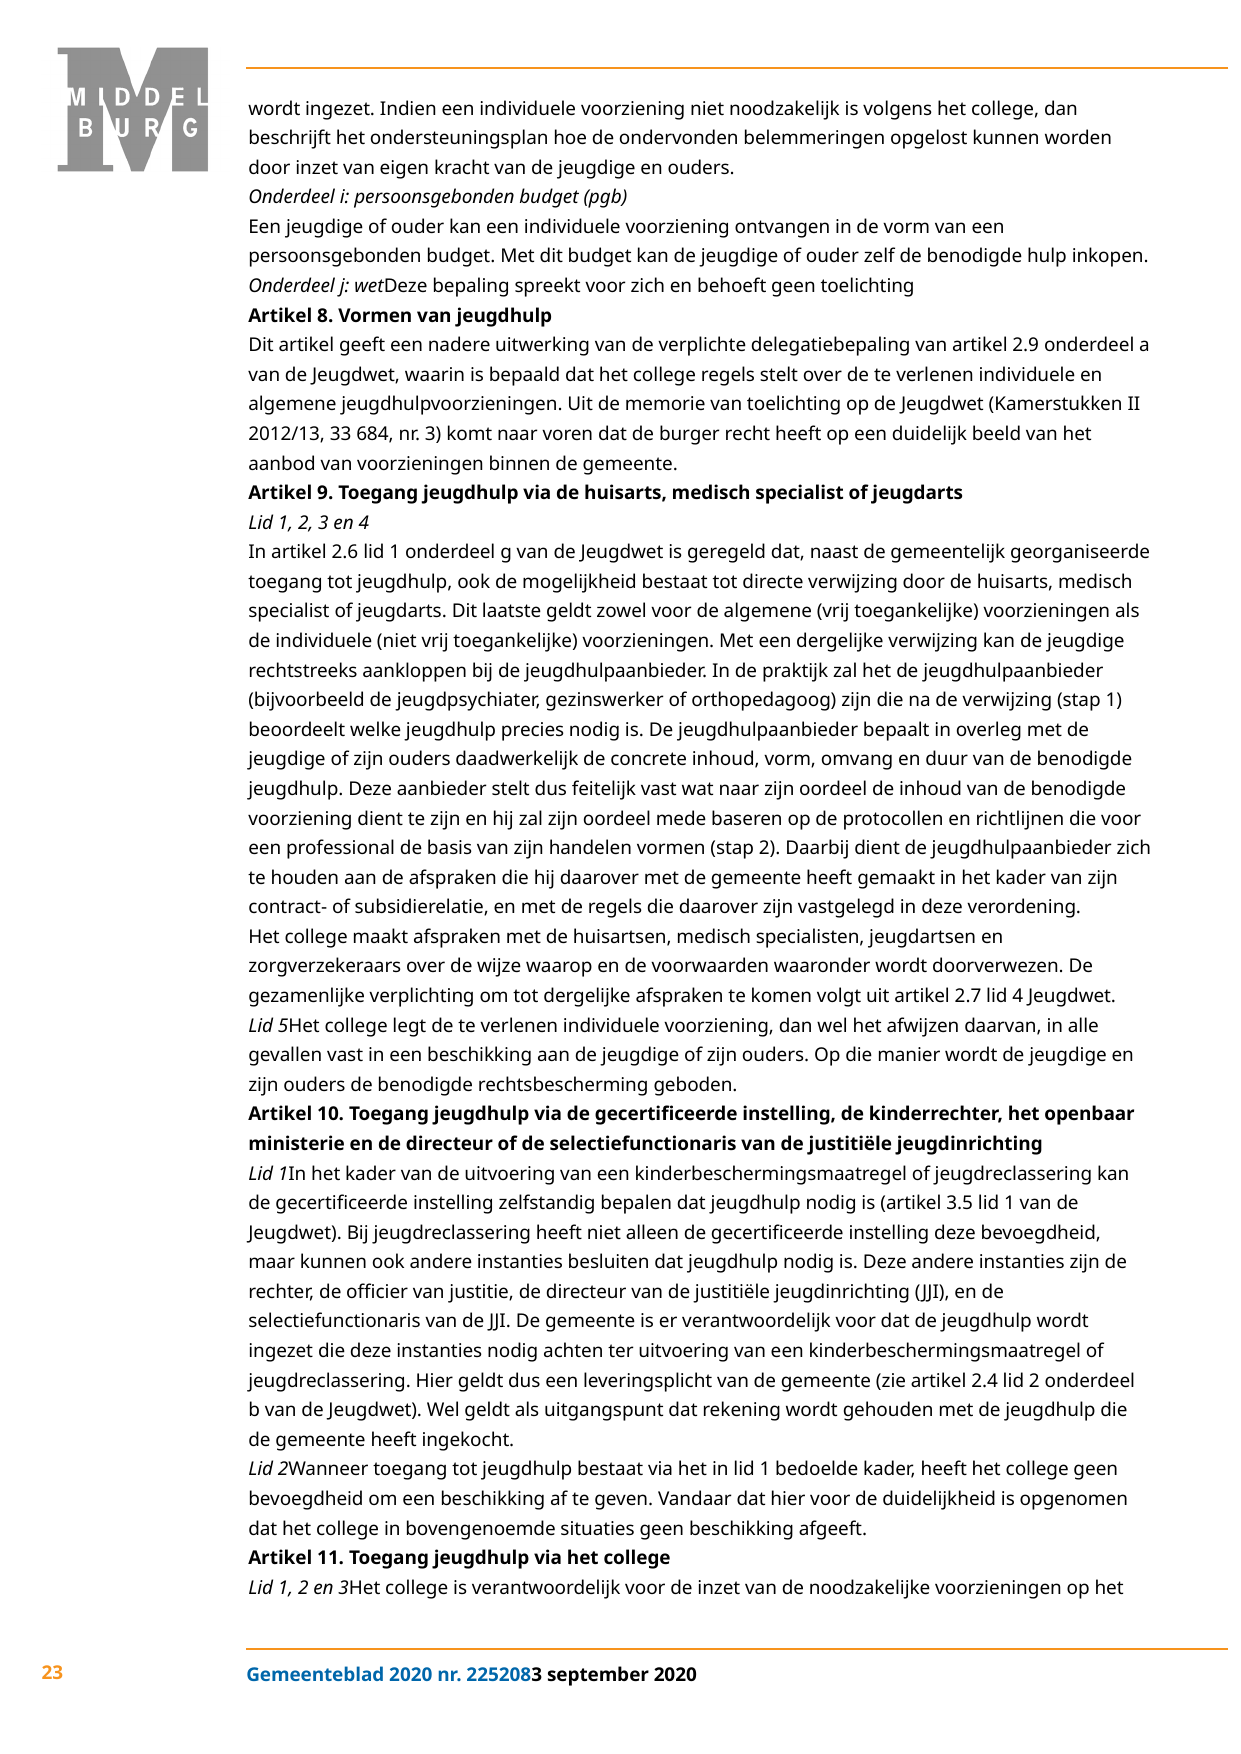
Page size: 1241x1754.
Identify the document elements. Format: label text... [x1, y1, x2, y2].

text Lid 2Wanneer toegang tot jeugdhulp bestaat via het in lid 1 bedoelde kader, heeft het college geen bevoegdheid om een beschikking af te geven. Vandaar dat hier voor de duidelijkheid is opgenomen dat het college in bovengenoemde situaties geen beschikking afgeeft. [248, 1456, 1152, 1541]
picture [41, 47, 231, 172]
text Lid 1In het kader van de uitvoering van een kinderbeschermingsmaatregel of jeugdreclassering kan de gecertificeerde instelling zelfstandig bepalen dat jeugdhulp nodig is (artikel 3.5 lid 1 van de Jeugdwet). Bij jeugdreclassering heeft niet alleen de gecertificeerde instelling deze bevoegdheid, maar kunnen ook andere instanties besluiten dat jeugdhulp nodig is. Deze andere instanties zijn de rechter, de officier van justitie, de directeur van de justitiële jeugdinrichting (JJI), en de selectiefunctionaris van de JJI. De gemeente is er verantwoordelijk voor dat de jeugdhulp wordt ingezet die deze instanties nodig achten ter uitvoering van een kinderbeschermingsmaatregel of jeugdreclassering. Hier geldt dus een leveringsplicht van de gemeente (zie artikel 2.4 lid 2 onderdeel b van de Jeugdwet). Wel geldt als uitgangspunt dat rekening wordt gehouden met de jeugdhulp die de gemeente heeft ingekocht. [248, 1160, 1152, 1452]
text Artikel 8. Vormen van jeugdhulp [248, 302, 1152, 328]
text In artikel 2.6 lid 1 onderdeel g van de Jeugdwet is geregeld dat, naast de gemeentelijk georganiseerde toegang tot jeugdhulp, ook de mogelijkheid bestaat tot directe verwijzing door de huisarts, medisch specialist of jeugdarts. Dit laatste geldt zowel voor de algemene (vrij toegankelijke) voorzieningen als de individuele (niet vrij toegankelijke) voorzieningen. Met een dergelijke verwijzing kan de jeugdige rechtstreeks aankloppen bij de jeugdhulpaanbieder. In de praktijk zal het de jeugdhulpaanbieder (bijvoorbeeld de jeugdpsychiater, gezinswerker of orthopedagoog) zijn die na de verwijzing (stap 1) beoordeelt welke jeugdhulp precies nodig is. De jeugdhulpaanbieder bepaalt in overleg met de jeugdige of zijn ouders daadwerkelijk de concrete inhoud, vorm, omvang en duur van de benodigde jeugdhulp. Deze aanbieder stelt dus feitelijk vast wat naar zijn oordeel de inhoud van de benodigde voorziening dient te zijn en hij zal zijn oordeel mede baseren op de protocollen en richtlijnen die voor een professional de basis van zijn handelen vormen (stap 2). Daarbij dient de jeugdhulpaanbieder zich te houden aan de afspraken die hij daarover met de gemeente heeft gemaakt in het kader van zijn contract- of subsidierelatie, en met de regels die daarover zijn vastgelegd in deze verordening. [248, 538, 1152, 919]
text Dit artikel geeft een nadere uitwerking van de verplichte delegatiebepaling van artikel 2.9 onderdeel a van de Jeugdwet, waarin is bepaald dat het college regels stelt over de te verlenen individuele en algemene jeugdhulpvoorzieningen. Uit de memorie van toelichting op de Jeugdwet (Kamerstukken II 2012/13, 33 684, nr. 3) komt naar voren dat de burger recht heeft op een duidelijk beeld van het aanbod van voorzieningen binnen de gemeente. [248, 331, 1152, 476]
text Onderdeel j: wetDeze bepaling spreekt voor zich en behoeft geen toelichting [248, 272, 1152, 298]
text wordt ingezet. Indien een individuele voorziening niet noodzakelijk is volgens het college, dan beschrijft het ondersteuningsplan hoe de ondervonden belemmeringen opgelost kunnen worden door inzet van eigen kracht van de jeugdige en ouders. [248, 95, 1152, 180]
text Artikel 9. Toegang jeugdhulp via de huisarts, medisch specialist of jeugdarts [248, 479, 1152, 505]
text Een jeugdige of ouder kan een individuele voorziening ontvangen in de vorm van een persoonsgebonden budget. Met dit budget kan de jeugdige of ouder zelf de benodigde hulp inkopen. [248, 213, 1152, 268]
text Onderdeel i: persoonsgebonden budget (pgb) [248, 183, 1152, 209]
text Artikel 11. Toegang jeugdhulp via het college [248, 1544, 1152, 1570]
text Lid 5Het college legt de te verlenen individuele voorziening, dan wel het afwijzen daarvan, in alle gevallen vast in een beschikking aan de jeugdige of zijn ouders. Op die manier wordt de jeugdige en zijn ouders de benodigde rechtsbescherming geboden. [248, 1012, 1152, 1097]
text Lid 1, 2, 3 en 4 [248, 509, 1152, 535]
text Het college maakt afspraken met de huisartsen, medisch specialisten, jeugdartsen en zorgverzekeraars over de wijze waarop en de voorwaarden waaronder wordt doorverwezen. De gezamenlijke verplichting om tot dergelijke afspraken te komen volgt uit artikel 2.7 lid 4 Jeugdwet. [248, 923, 1152, 1008]
text Artikel 10. Toegang jeugdhulp via de gecertificeerde instelling, de kinderrechter, het openbaar ministerie en de directeur of de selectiefunctionaris van de justitiële jeugdinrichting [248, 1101, 1152, 1156]
text Lid 1, 2 en 3Het college is verantwoordelijk voor de inzet van de noodzakelijke voorzieningen op het [248, 1574, 1152, 1600]
